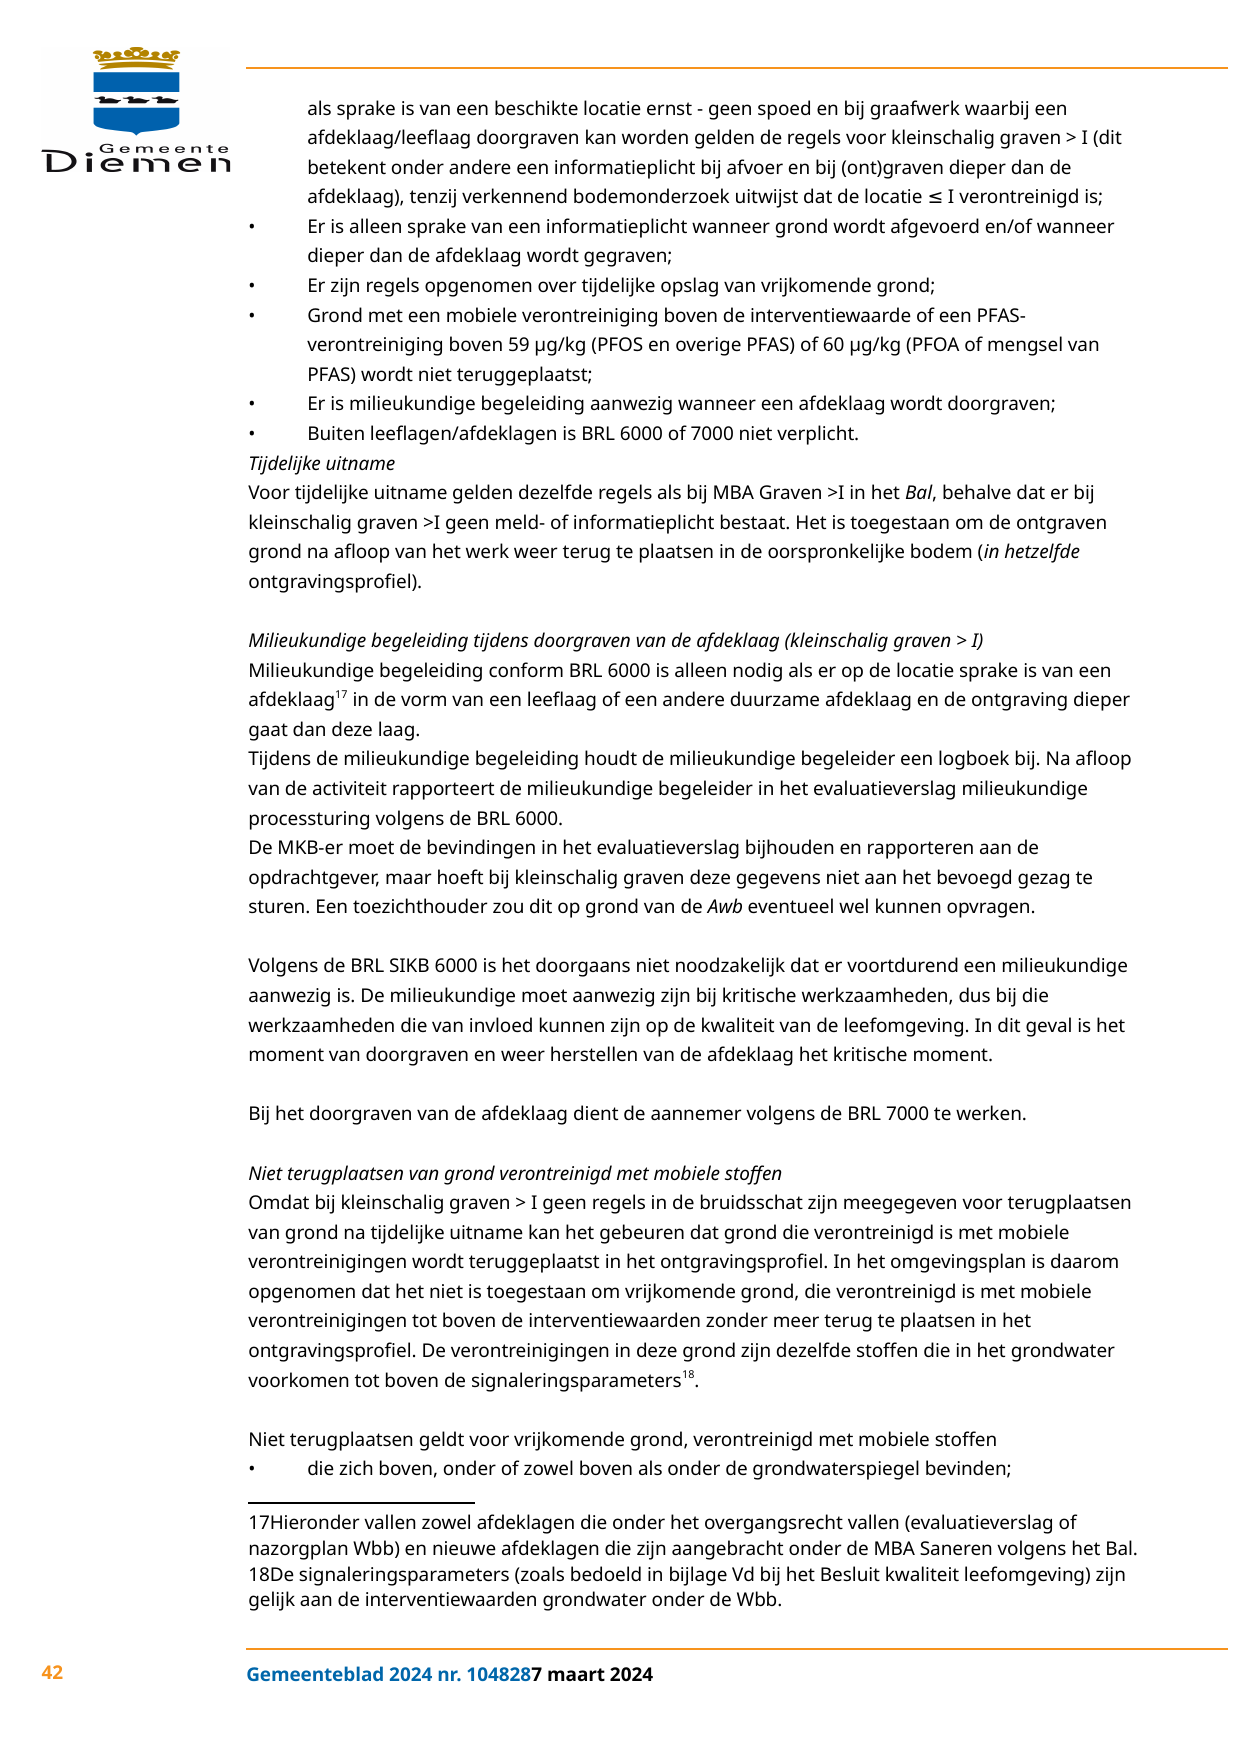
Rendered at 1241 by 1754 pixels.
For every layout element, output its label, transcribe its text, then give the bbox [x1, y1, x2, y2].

text Niet terugplaatsen van grond verontreinigd met mobiele stoffen [248, 1160, 1152, 1186]
picture [41, 47, 231, 172]
text Volgens de BRL SIKB 6000 is het doorgaans niet noodzakelijk dat er voortdurend een milieukundige aanwezig is. De milieukundige moet aanwezig zijn bij kritische werkzaamheden, dus bij die werkzaamheden die van invloed kunnen zijn op de kwaliteit van de leefomgeving. In dit geval is het moment van doorgraven en weer herstellen van de afdeklaag het kritische moment. [248, 953, 1152, 1067]
text Tijdelijke uitname [248, 450, 1152, 476]
text Bij het doorgraven van de afdeklaag dient de aannemer volgens de BRL 7000 te werken. [248, 1101, 1152, 1126]
text Tijdens de milieukundige begeleiding houdt de milieukundige begeleider een logboek bij. Na afloop van de activiteit rapporteert de milieukundige begeleider in het evaluatieverslag milieukundige processturing volgens de BRL 6000. [248, 746, 1152, 831]
list Er is milieukundige begeleiding aanwezig wanneer een afdeklaag wordt doorgraven; [248, 391, 1152, 416]
text Niet terugplaatsen geldt voor vrijkomende grond, verontreinigd met mobiele stoffen [248, 1426, 1152, 1452]
text De MKB-er moet de bevindingen in het evaluatieverslag bijhouden en rapporteren aan de opdrachtgever, maar hoeft bij kleinschalig graven deze gegevens niet aan het bevoegd gezag te sturen. Een toezichthouder zou dit op grond van de Awb eventueel wel kunnen opvragen. [248, 834, 1152, 919]
text Omdat bij kleinschalig graven > I geen regels in de bruidsschat zijn meegegeven voor terugplaatsen van grond na tijdelijke uitname kan het gebeuren dat grond die verontreinigd is met mobiele verontreinigingen wordt teruggeplaatst in het ontgravingsprofiel. In het omgevingsplan is daarom opgenomen dat het niet is toegestaan om vrijkomende grond, die verontreinigd is met mobiele verontreinigingen tot boven de interventiewaarden zonder meer terug te plaatsen in het ontgravingsprofiel. De verontreinigingen in deze grond zijn dezelfde stoffen die in het grondwater voorkomen tot boven de signaleringsparameters. [248, 1189, 1152, 1393]
text Milieukundige begeleiding tijdens doorgraven van de afdeklaag (kleinschalig graven > I) [248, 627, 1152, 653]
list Buiten leeflagen/afdeklagen is BRL 6000 of 7000 niet verplicht. [248, 420, 1152, 446]
text Milieukundige begeleiding conform BRL 6000 is alleen nodig als er op de locatie sprake is van een afdeklaag in de vorm van een leeflaag of een andere duurzame afdeklaag en de ontgraving dieper gaat dan deze laag. [248, 657, 1152, 742]
list Grond met een mobiele verontreiniging boven de interventiewaarde of een PFAS-verontreiniging boven 59 µg/kg (PFOS en overige PFAS) of 60 µg/kg (PFOA of mengsel van PFAS) wordt niet teruggeplaatst; [248, 302, 1152, 387]
text Hieronder vallen zowel afdeklagen die onder het overgangsrecht vallen (evaluatieverslag of nazorgplan Wbb) en nieuwe afdeklagen die zijn aangebracht onder de MBA Saneren volgens het Bal. [248, 1509, 1152, 1561]
list Er zijn regels opgenomen over tijdelijke opslag van vrijkomende grond; [248, 272, 1152, 298]
list Er is alleen sprake van een informatieplicht wanneer grond wordt afgevoerd en/of wanneer dieper dan de afdeklaag wordt gegraven; [248, 213, 1152, 268]
list die zich boven, onder of zowel boven als onder de grondwaterspiegel bevinden; [248, 1456, 1152, 1481]
list als sprake is van een beschikte locatie ernst - geen spoed en bij graafwerk waarbij een afdeklaag/leeflaag doorgraven kan worden gelden de regels voor kleinschalig graven > I (dit betekent onder andere een informatieplicht bij afvoer en bij (ont)graven dieper dan de afdeklaag), tenzij verkennend bodemonderzoek uitwijst dat de locatie ≤ I verontreinigd is; [248, 95, 1152, 209]
text De signaleringsparameters (zoals bedoeld in bijlage Vd bij het Besluit kwaliteit leefomgeving) zijn gelijk aan de interventiewaarden grondwater onder de Wbb. [248, 1561, 1152, 1612]
text Voor tijdelijke uitname gelden dezelfde regels als bij MBA Graven >I in het Bal, behalve dat er bij kleinschalig graven >I geen meld- of informatieplicht bestaat. Het is toegestaan om de ontgraven grond na afloop van het werk weer terug te plaatsen in de oorspronkelijke bodem (in hetzelfde ontgravingsprofiel). [248, 479, 1152, 594]
